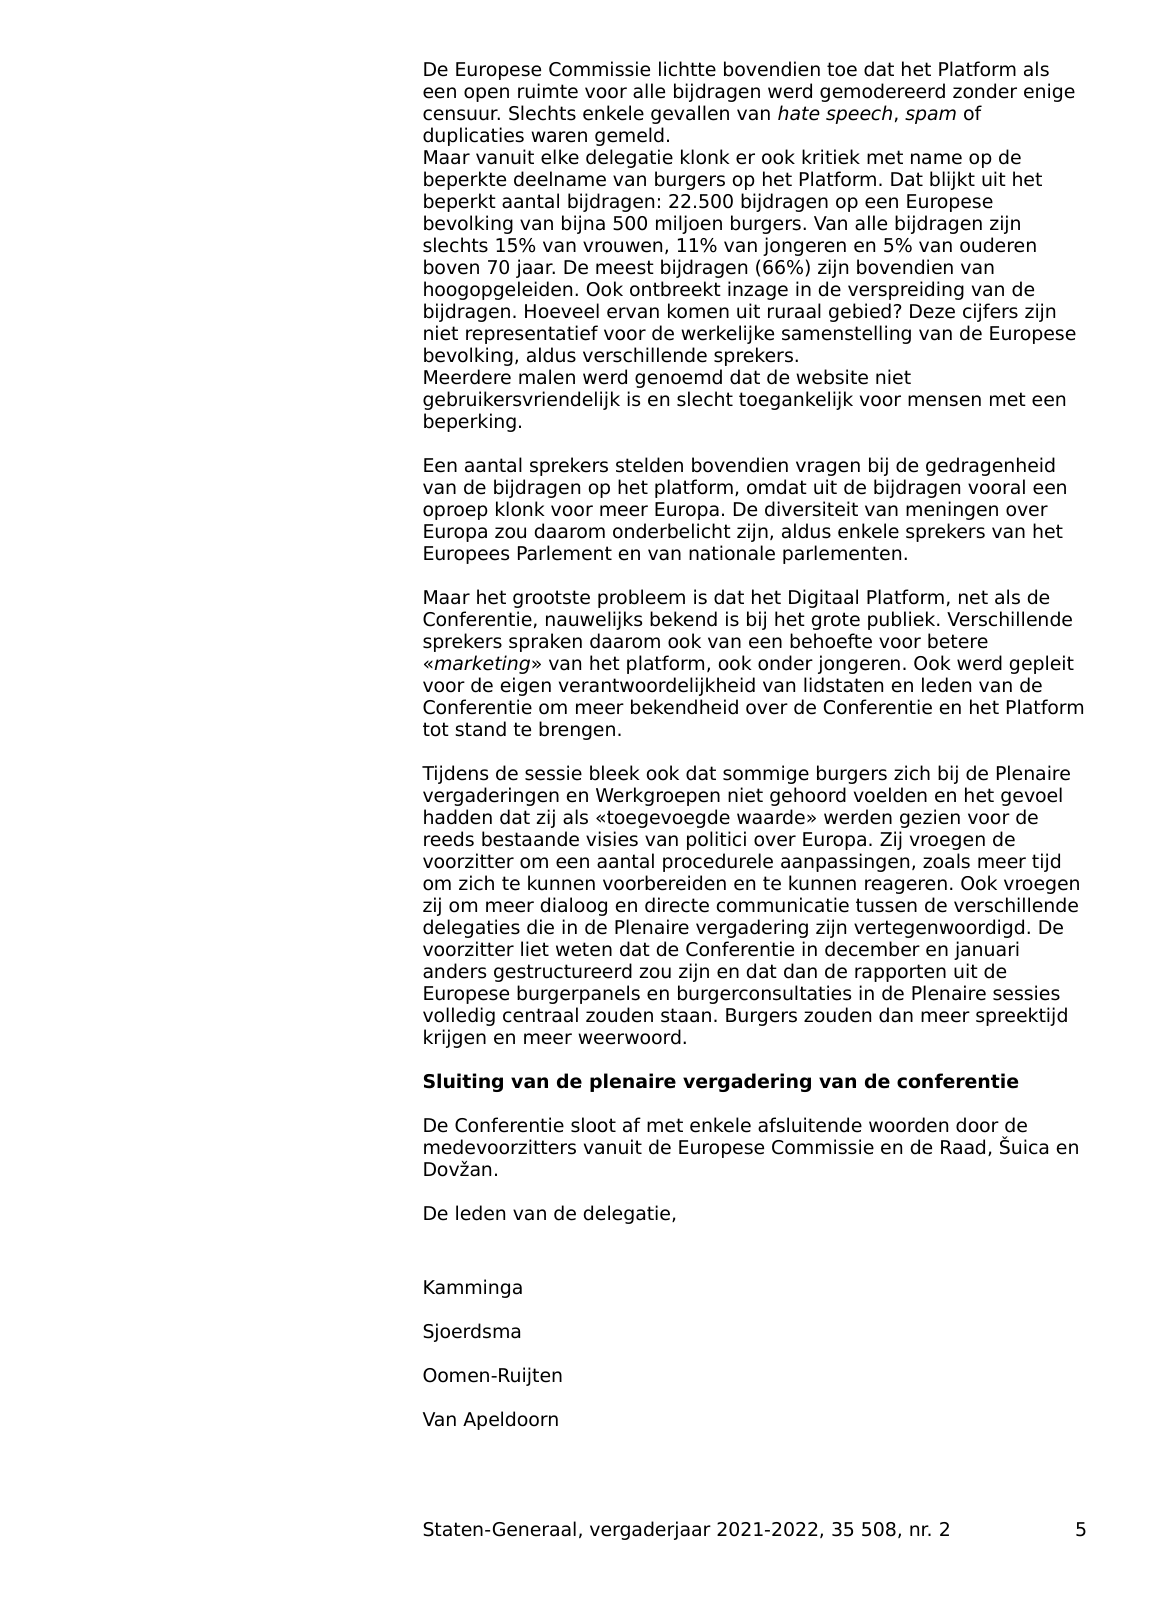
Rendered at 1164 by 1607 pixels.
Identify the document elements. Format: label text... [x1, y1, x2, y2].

text De Conferentie sloot af met enkele afsluitende woorden door de medevoorzitters vanuit de Europese Commissie en de Raad, Šuica en Dovžan. [422, 1115, 1087, 1181]
text Kamminga Sjoerdsma Oomen-Ruijten Van Apeldoorn [422, 1255, 1087, 1431]
text Maar vanuit elke delegatie klonk er ook kritiek met name op de beperkte deelname van burgers op het Platform. Dat blijkt uit het beperkt aantal bijdragen: 22.500 bijdragen op een Europese bevolking van bijna 500 miljoen burgers. Van alle bijdragen zijn slechts 15% van vrouwen, 11% van jongeren en 5% van ouderen boven 70 jaar. De meest bijdragen (66%) zijn bovendien van hoogopgeleiden. Ook ontbreekt inzage in de verspreiding van de bijdragen. Hoeveel ervan komen uit ruraal gebied? Deze cijfers zijn niet representatief voor de werkelijke samenstelling van de Europese bevolking, aldus verschillende sprekers. [422, 147, 1087, 367]
text Maar het grootste probleem is dat het Digitaal Platform, net als de Conferentie, nauwelijks bekend is bij het grote publiek. Verschillende sprekers spraken daarom ook van een behoefte voor betere «marketing» van het platform, ook onder jongeren. Ook werd gepleit voor de eigen verantwoordelijkheid van lidstaten en leden van de Conferentie om meer bekendheid over de Conferentie en het Platform tot stand te brengen. [422, 587, 1087, 741]
text Een aantal sprekers stelden bovendien vragen bij de gedragenheid van de bijdragen op het platform, omdat uit de bijdragen vooral een oproep klonk voor meer Europa. De diversiteit van meningen over Europa zou daarom onderbelicht zijn, aldus enkele sprekers van het Europees Parlement en van nationale parlementen. [422, 455, 1087, 565]
text De Europese Commissie lichtte bovendien toe dat het Platform als een open ruimte voor alle bijdragen werd gemodereerd zonder enige censuur. Slechts enkele gevallen van hate speech, spam of duplicaties waren gemeld. [422, 59, 1087, 147]
text Meerdere malen werd genoemd dat de website niet gebruikersvriendelijk is en slecht toegankelijk voor mensen met een beperking. [422, 367, 1087, 433]
subtitle Sluiting van de plenaire vergadering van de conferentie [422, 1071, 1087, 1093]
text Tijdens de sessie bleek ook dat sommige burgers zich bij de Plenaire vergaderingen en Werkgroepen niet gehoord voelden en het gevoel hadden dat zij als «toegevoegde waarde» werden gezien voor de reeds bestaande visies van politici over Europa. Zij vroegen de voorzitter om een aantal procedurele aanpassingen, zoals meer tijd om zich te kunnen voorbereiden en te kunnen reageren. Ook vroegen zij om meer dialoog en directe communicatie tussen de verschillende delegaties die in de Plenaire vergadering zijn vertegenwoordigd. De voorzitter liet weten dat de Conferentie in december en januari anders gestructureerd zou zijn en dat dan de rapporten uit de Europese burgerpanels en burgerconsultaties in de Plenaire sessies volledig centraal zouden staan. Burgers zouden dan meer spreektijd krijgen en meer weerwoord. [422, 763, 1087, 1049]
text De leden van de delegatie, [422, 1203, 1087, 1225]
